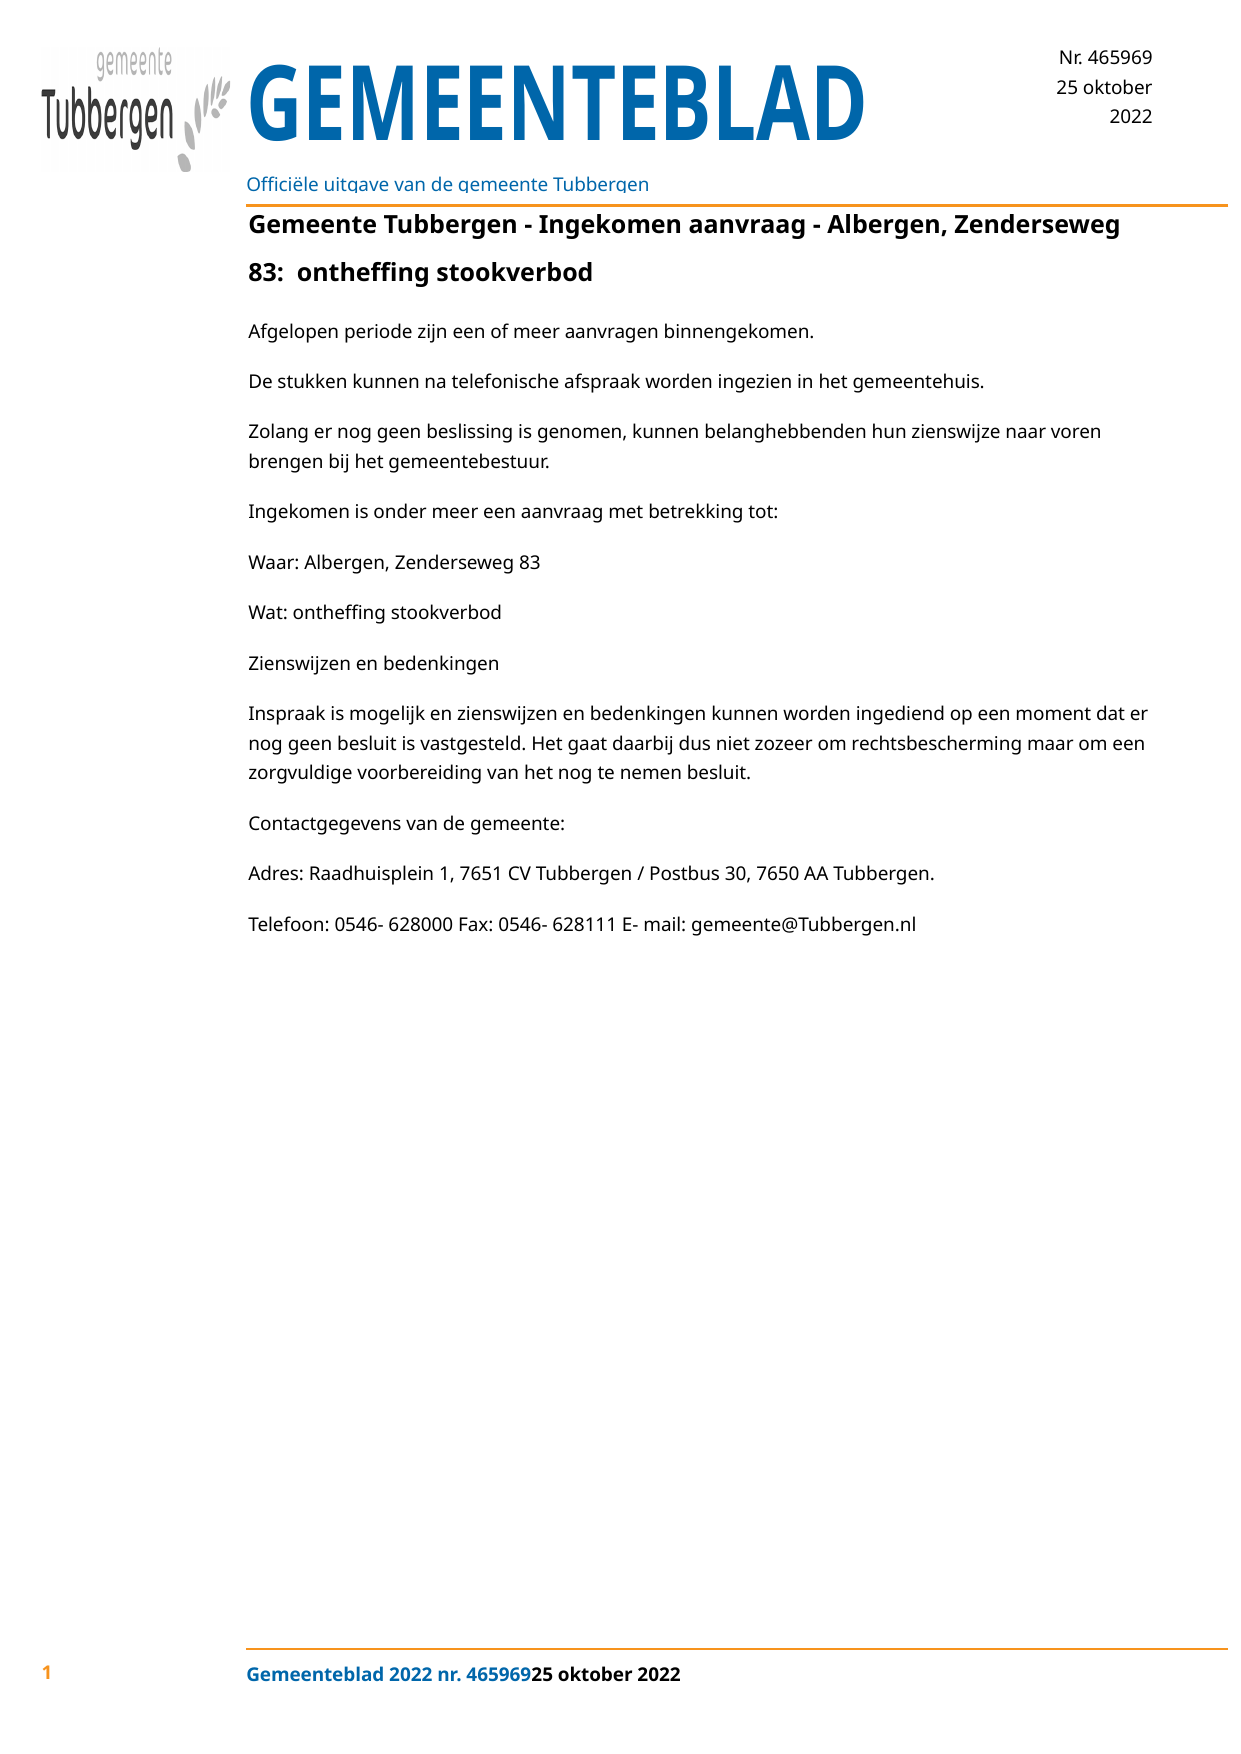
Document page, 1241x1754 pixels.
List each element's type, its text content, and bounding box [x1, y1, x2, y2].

text Zienswijzen en bedenkingen [248, 650, 1152, 676]
text Zolang er nog geen beslissing is genomen, kunnen belanghebbenden hun zienswijze naar voren brengen bij het gemeentebestuur. [248, 419, 1152, 474]
text Wat: ontheffing stookverbod [248, 599, 1152, 625]
text Afgelopen periode zijn een of meer aanvragen binnengekomen. [248, 318, 1152, 344]
text Inspraak is mogelijk en zienswijzen en bedenkingen kunnen worden ingediend op een moment dat er nog geen besluit is vastgesteld. Het gaat daarbij dus niet zozeer om rechtsbescherming maar om een zorgvuldige voorbereiding van het nog te nemen besluit. [248, 700, 1152, 785]
text De stukken kunnen na telefonische afspraak worden ingezien in het gemeentehuis. [248, 368, 1152, 394]
text Ingekomen is onder meer een aanvraag met betrekking tot: [248, 499, 1152, 524]
text Gemeente Tubbergen - Ingekomen aanvraag - Albergen, Zenderseweg 83: ontheffing stookverbod [248, 207, 1152, 288]
text Waar: Albergen, Zenderseweg 83 [248, 549, 1152, 575]
text Adres: Raadhuisplein 1, 7651 CV Tubbergen / Postbus 30, 7650 AA Tubbergen. [248, 860, 1152, 886]
text Contactgegevens van de gemeente: [248, 810, 1152, 836]
text Telefoon: 0546- 628000 Fax: 0546- 628111 E- mail: gemeente@Tubbergen.nl [248, 911, 1152, 937]
picture [41, 47, 231, 172]
